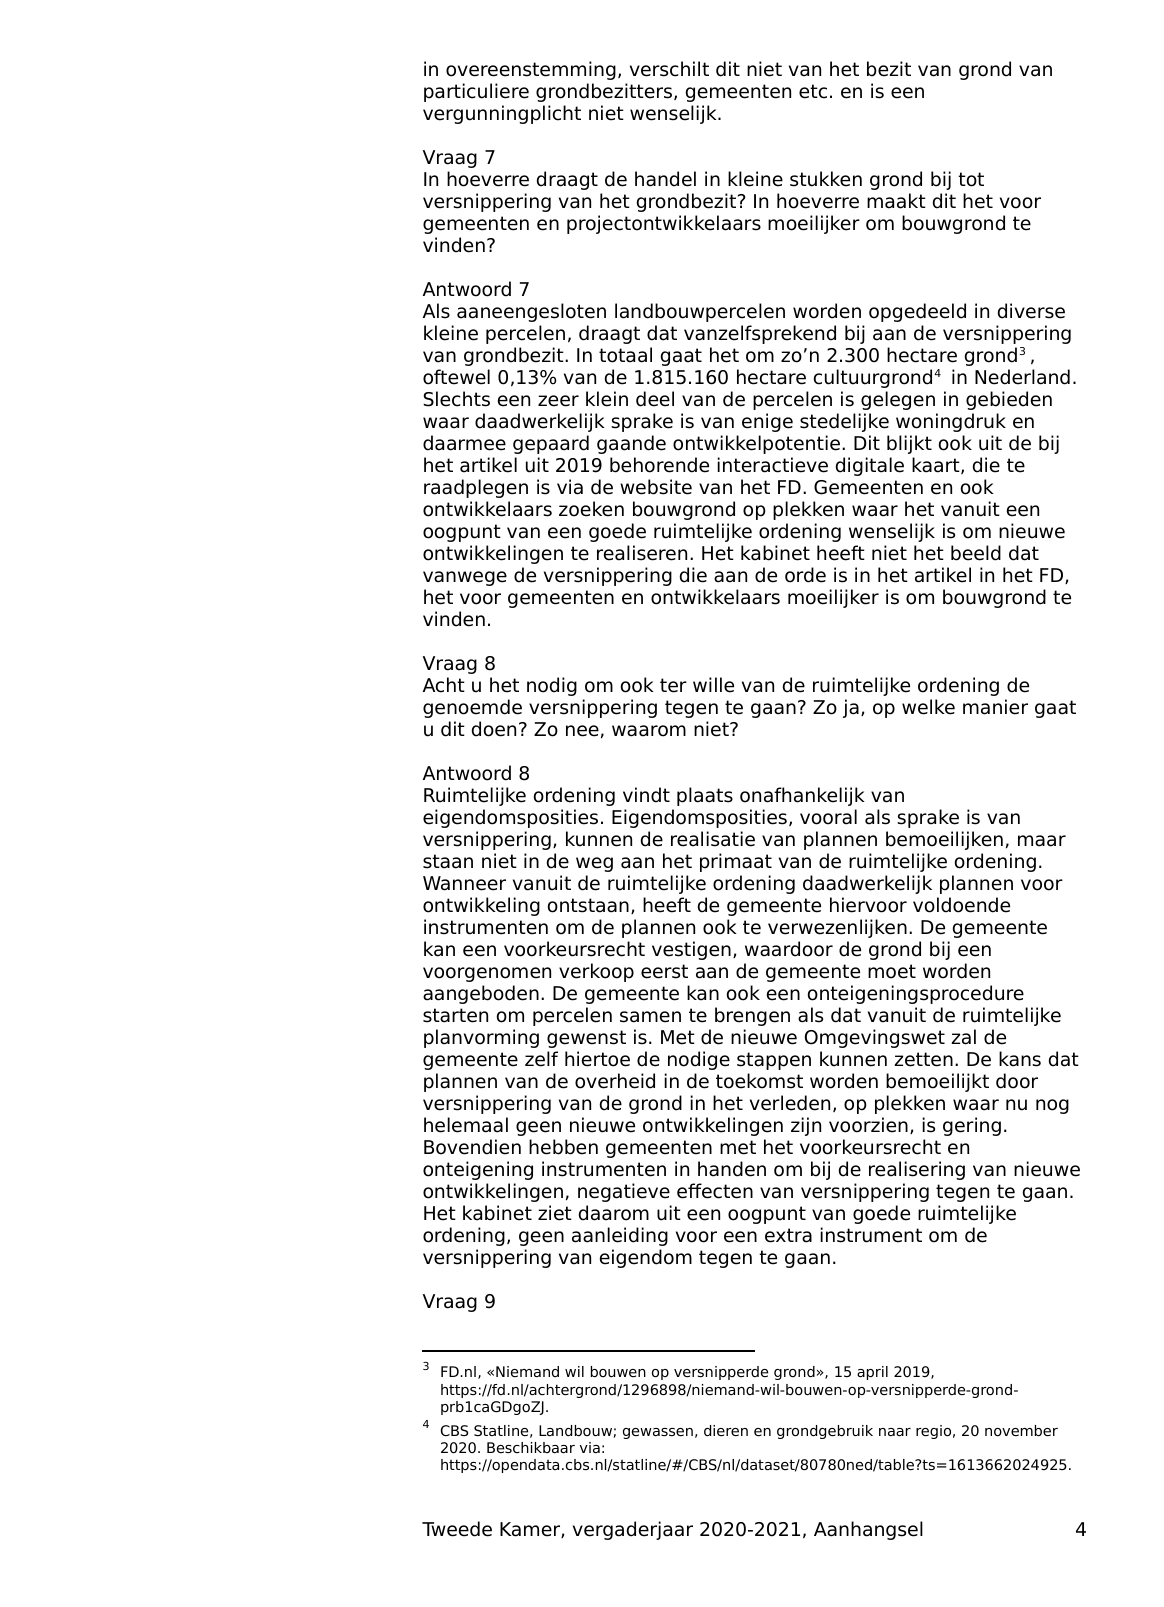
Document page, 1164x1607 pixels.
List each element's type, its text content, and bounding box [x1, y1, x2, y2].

text Ruimtelijke ordening vindt plaats onafhankelijk van eigendomsposities. Eigendomsposities, vooral als sprake is van versnippering, kunnen de realisatie van plannen bemoeilijken, maar staan niet in de weg aan het primaat van de ruimtelijke ordening. Wanneer vanuit de ruimtelijke ordening daadwerkelijk plannen voor ontwikkeling ontstaan, heeft de gemeente hiervoor voldoende instrumenten om de plannen ook te verwezenlijken. De gemeente kan een voorkeursrecht vestigen, waardoor de grond bij een voorgenomen verkoop eerst aan de gemeente moet worden aangeboden. De gemeente kan ook een onteigeningsprocedure starten om percelen samen te brengen als dat vanuit de ruimtelijke planvorming gewenst is. Met de nieuwe Omgevingswet zal de gemeente zelf hiertoe de nodige stappen kunnen zetten. De kans dat plannen van de overheid in de toekomst worden bemoeilijkt door versnippering van de grond in het verleden, op plekken waar nu nog helemaal geen nieuwe ontwikkelingen zijn voorzien, is gering. Bovendien hebben gemeenten met het voorkeursrecht en onteigening instrumenten in handen om bij de realisering van nieuwe ontwikkelingen, negatieve effecten van versnippering tegen te gaan. Het kabinet ziet daarom uit een oogpunt van goede ruimtelijke ordening, geen aanleiding voor een extra instrument om de versnippering van eigendom tegen te gaan. [422, 785, 1087, 1269]
text Acht u het nodig om ook ter wille van de ruimtelijke ordening de genoemde versnippering tegen te gaan? Zo ja, op welke manier gaat u dit doen? Zo nee, waarom niet? [422, 675, 1087, 741]
text CBS Statline, Landbouw; gewassen, dieren en grondgebruik naar regio, 20 november 2020. Beschikbaar via: https://opendata.cbs.nl/statline/#/CBS/nl/dataset/80780ned/table?ts=1613662024925. [422, 1418, 1087, 1474]
text FD.nl, «Niemand wil bouwen op versnipperde grond», 15 april 2019, https://fd.nl/achtergrond/1296898/niemand-wil-bouwen-op-versnipperde-grond-prb1caGDgoZJ. [422, 1360, 1087, 1416]
text Antwoord 7 [422, 279, 1087, 301]
text Als aaneengesloten landbouwpercelen worden opgedeeld in diverse kleine percelen, draagt dat vanzelfsprekend bij aan de versnippering van grondbezit. In totaal gaat het om zo’n 2.300 hectare grond, oftewel 0,13% van de 1.815.160 hectare cultuurgrond in Nederland. Slechts een zeer klein deel van de percelen is gelegen in gebieden waar daadwerkelijk sprake is van enige stedelijke woningdruk en daarmee gepaard gaande ontwikkelpotentie. Dit blijkt ook uit de bij het artikel uit 2019 behorende interactieve digitale kaart, die te raadplegen is via de website van het FD. Gemeenten en ook ontwikkelaars zoeken bouwgrond op plekken waar het vanuit een oogpunt van een goede ruimtelijke ordening wenselijk is om nieuwe ontwikkelingen te realiseren. Het kabinet heeft niet het beeld dat vanwege de versnippering die aan de orde is in het artikel in het FD, het voor gemeenten en ontwikkelaars moeilijker is om bouwgrond te vinden. [422, 301, 1087, 631]
text Vraag 7 [422, 147, 1087, 169]
text Vraag 8 [422, 653, 1087, 675]
text Antwoord 8 [422, 763, 1087, 785]
text Vraag 9 [422, 1291, 1087, 1313]
text in overeenstemming, verschilt dit niet van het bezit van grond van particuliere grondbezitters, gemeenten etc. en is een vergunningplicht niet wenselijk. [422, 59, 1087, 125]
text In hoeverre draagt de handel in kleine stukken grond bij tot versnippering van het grondbezit? In hoeverre maakt dit het voor gemeenten en projectontwikkelaars moeilijker om bouwgrond te vinden? [422, 169, 1087, 257]
